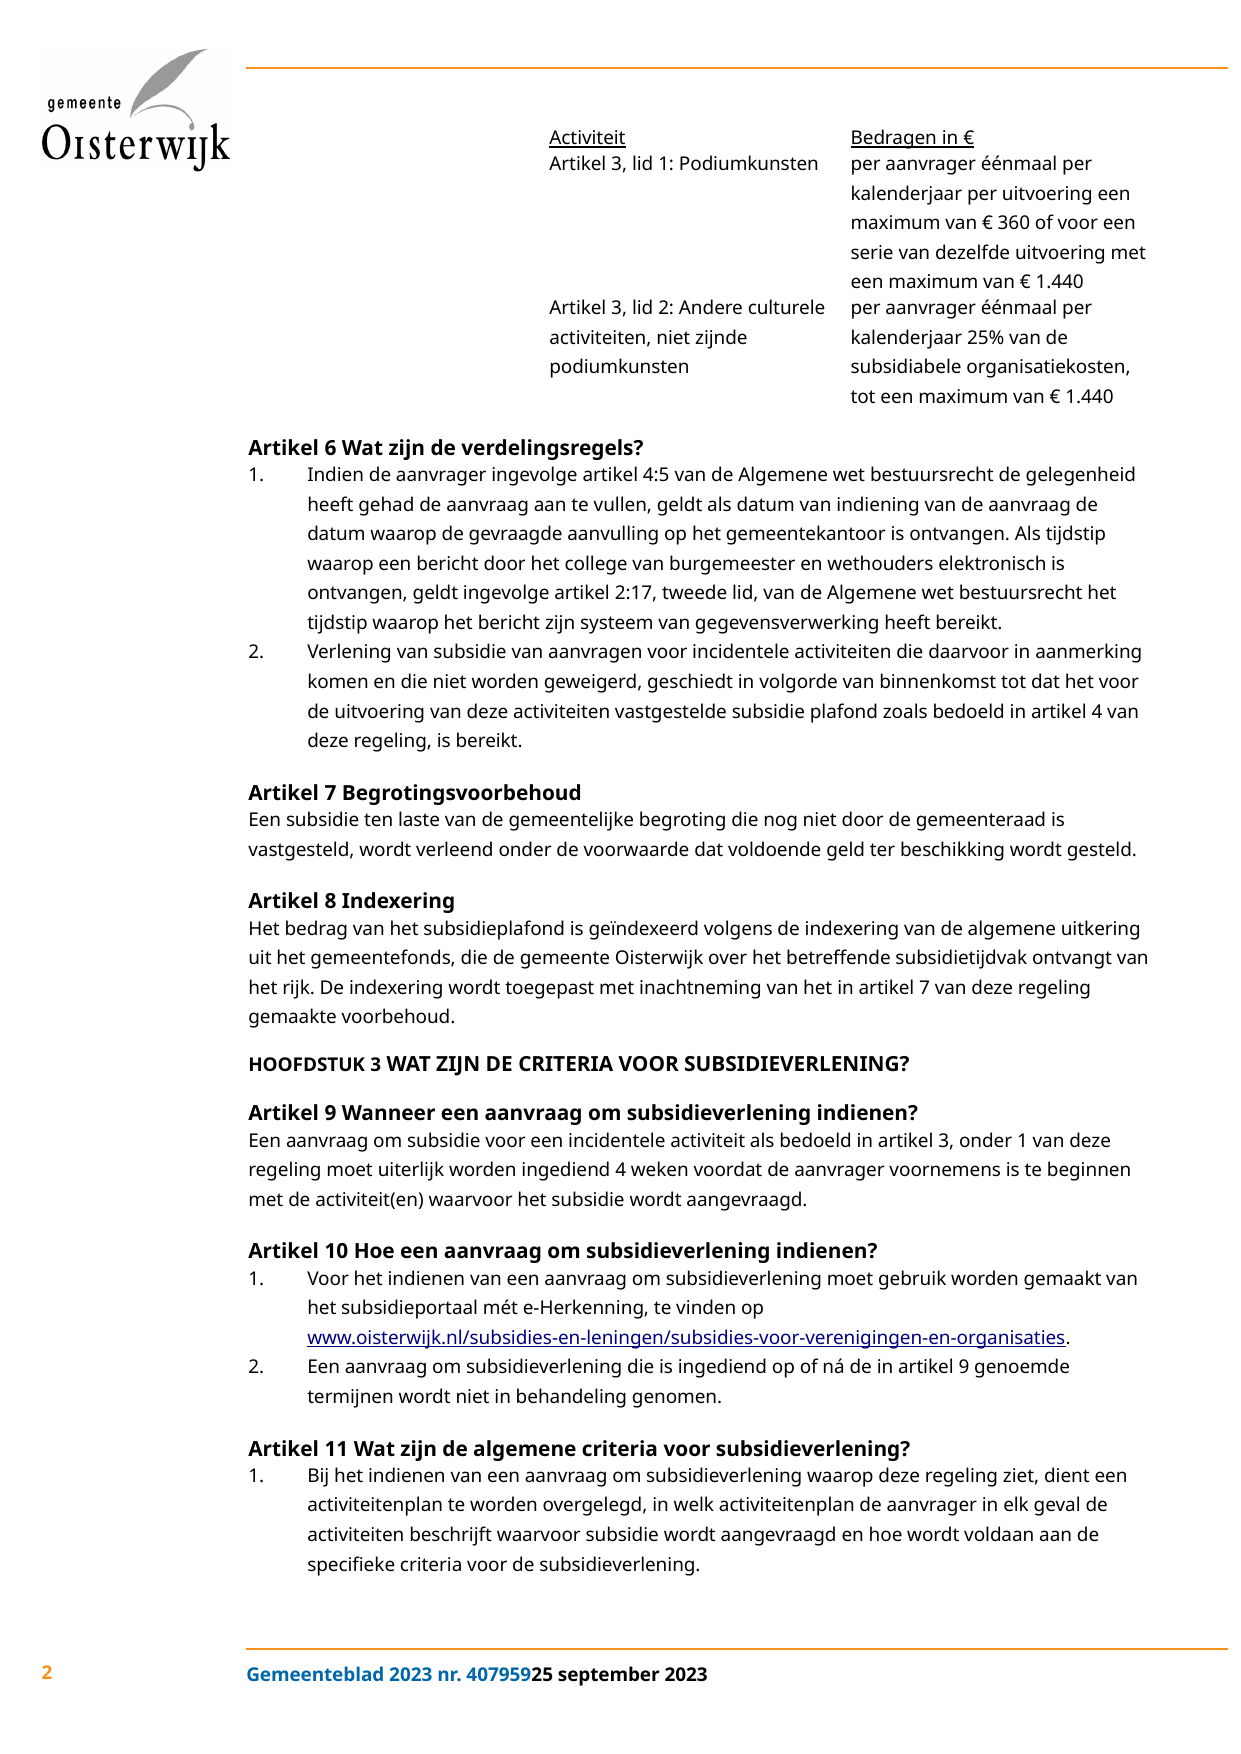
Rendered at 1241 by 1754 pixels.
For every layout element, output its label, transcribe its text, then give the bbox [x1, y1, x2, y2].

list Voor het indienen van een aanvraag om subsidieverlening moet gebruik worden gemaakt van het subsidieportaal mét e-Herkenning, te vinden op www.oisterwijk.nl/subsidies-en-leningen/subsidies-voor-verenigingen-en-organisaties. [248, 1265, 1152, 1350]
table_cell Artikel 3, lid 2: Andere culturele activiteiten, niet zijnde podiumkunsten [549, 294, 850, 409]
list Een aanvraag om subsidieverlening die is ingediend op of ná de in artikel 9 genoemde termijnen wordt niet in behandeling genomen. [248, 1354, 1152, 1409]
picture [41, 47, 231, 172]
text HOOFDSTUK 3 WAT ZIJN DE CRITERIA VOOR SUBSIDIEVERLENING? [248, 1049, 1152, 1078]
text Het bedrag van het subsidieplafond is geïndexeerd volgens de indexering van de algemene uitkering uit het gemeentefonds, die de gemeente Oisterwijk over het betreffende subsidietijdvak ontvangt van het rijk. De indexering wordt toegepast met inachtneming van het in artikel 7 van deze regeling gemaakte voorbehoud. [248, 915, 1152, 1029]
list Verlening van subsidie van aanvragen voor incidentele activiteiten die daarvoor in aanmerking komen en die niet worden geweigerd, geschiedt in volgorde van binnenkomst tot dat het voor de uitvoering van deze activiteiten vastgestelde subsidie plafond zoals bedoeld in artikel 4 van deze regeling, is bereikt. [248, 639, 1152, 753]
table_cell [248, 150, 549, 294]
text Artikel 10 Hoe een aanvraag om subsidieverlening indienen? [248, 1236, 1152, 1265]
text Artikel 8 Indexering [248, 886, 1152, 915]
list Indien de aanvrager ingevolge artikel 4:5 van de Algemene wet bestuursrecht de gelegenheid heeft gehad de aanvraag aan te vullen, geldt als datum van indiening van de aanvraag de datum waarop de gevraagde aanvulling op het gemeentekantoor is ontvangen. Als tijdstip waarop een bericht door het college van burgemeester en wethouders elektronisch is ontvangen, geldt ingevolge artikel 2:17, tweede lid, van de Algemene wet bestuursrecht het tijdstip waarop het bericht zijn systeem van gegevensverwerking heeft bereikt. [248, 461, 1152, 635]
table_cell [248, 294, 549, 409]
list Bij het indienen van een aanvraag om subsidieverlening waarop deze regeling ziet, dient een activiteitenplan te worden overgelegd, in welk activiteitenplan de aanvrager in elk geval de activiteiten beschrijft waarvoor subsidie wordt aangevraagd en hoe wordt voldaan aan de specifieke criteria voor de subsidieverlening. [248, 1462, 1152, 1577]
text Artikel 7 Begrotingsvoorbehoud [248, 778, 1152, 806]
text Artikel 9 Wanneer een aanvraag om subsidieverlening indienen? [248, 1098, 1152, 1127]
table_header Bedragen in € [850, 125, 1152, 150]
text Een aanvraag om subsidie voor een incidentele activiteit als bedoeld in artikel 3, onder 1 van deze regeling moet uiterlijk worden ingediend 4 weken voordat de aanvrager voornemens is te beginnen met de activiteit(en) waarvoor het subsidie wordt aangevraagd. [248, 1127, 1152, 1212]
table_cell per aanvrager éénmaal per kalenderjaar per uitvoering een maximum van € 360 of voor een serie van dezelfde uitvoering met een maximum van € 1.440 [850, 150, 1152, 294]
table_header [248, 125, 549, 150]
text Artikel 11 Wat zijn de algemene criteria voor subsidieverlening? [248, 1434, 1152, 1462]
table_cell per aanvrager éénmaal per kalenderjaar 25% van de subsidiabele organisatiekosten, tot een maximum van € 1.440 [850, 294, 1152, 409]
text Een subsidie ten laste van de gemeentelijke begroting die nog niet door de gemeenteraad is vastgesteld, wordt verleend onder de voorwaarde dat voldoende geld ter beschikking wordt gesteld. [248, 806, 1152, 862]
table_header Activiteit [549, 125, 850, 150]
table_cell Artikel 3, lid 1: Podiumkunsten [549, 150, 850, 294]
text Artikel 6 Wat zijn de verdelingsregels? [248, 433, 1152, 461]
